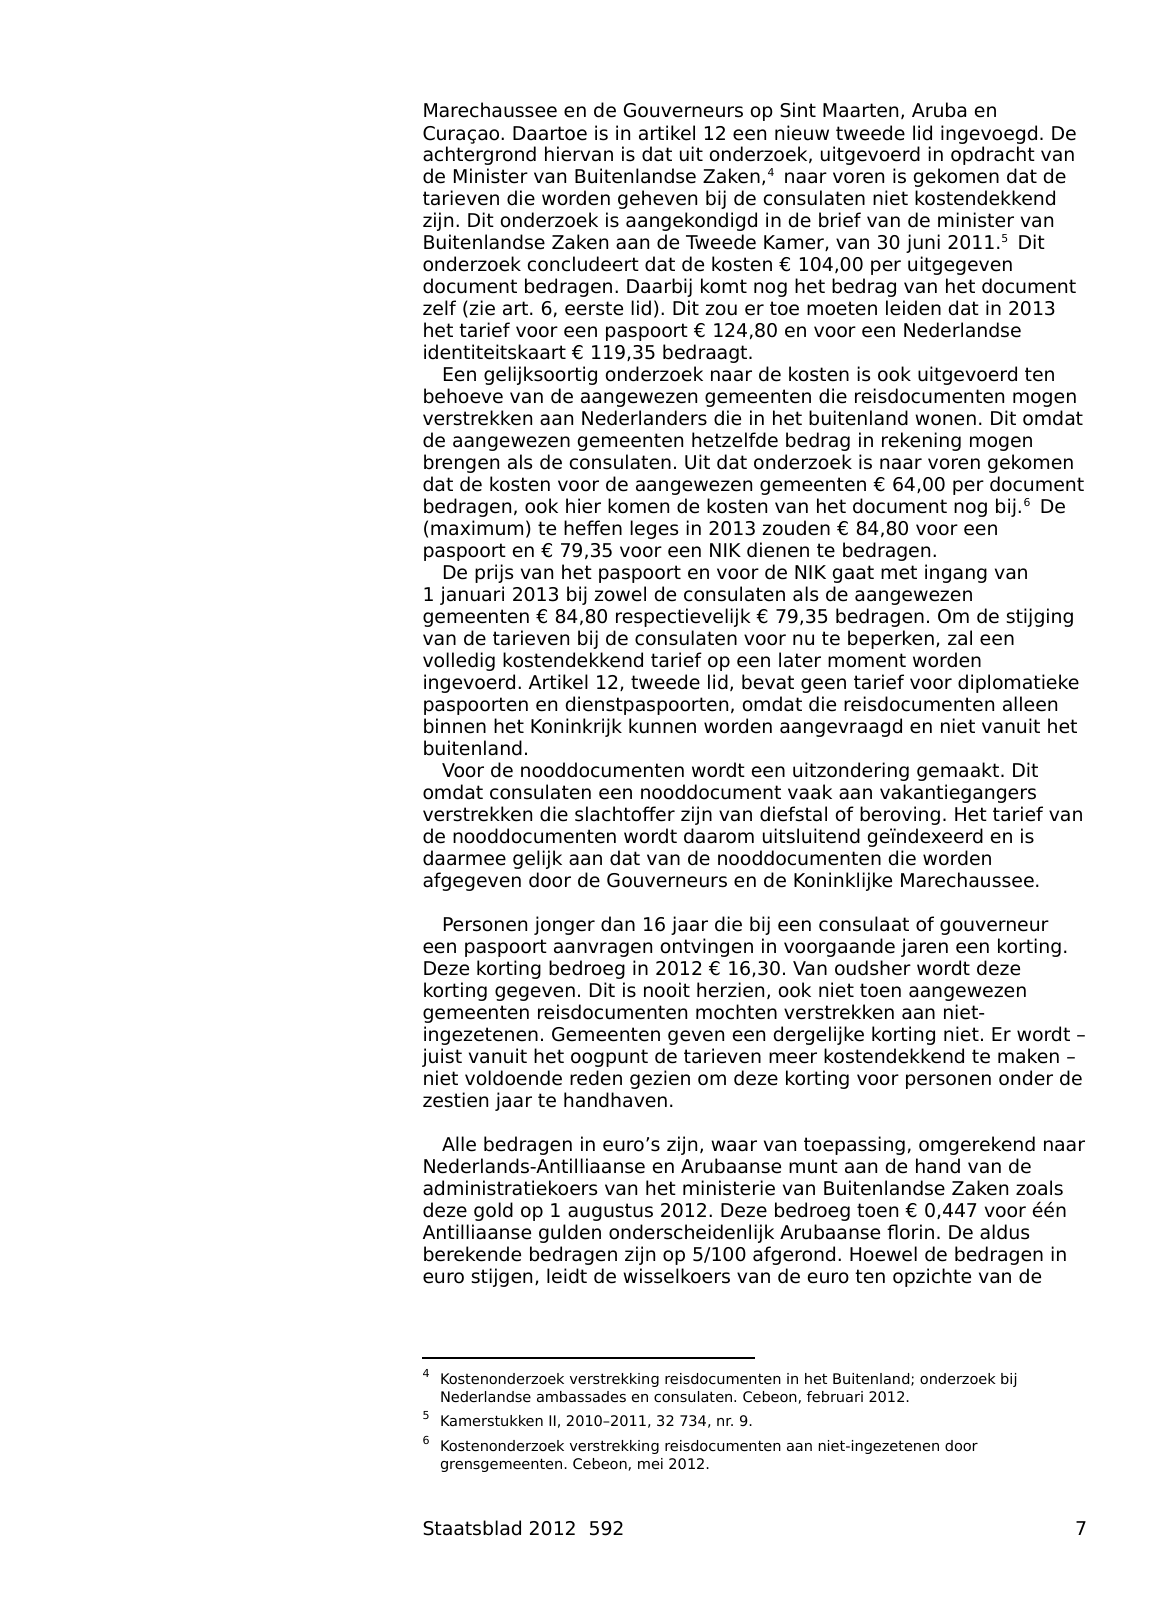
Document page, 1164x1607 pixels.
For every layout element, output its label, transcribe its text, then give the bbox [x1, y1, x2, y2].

text Kamerstukken II, 2010–2011, 32 734, nr. 9. [422, 1409, 1087, 1431]
text Kostenonderzoek verstrekking reisdocumenten in het Buitenland; onderzoek bij Nederlandse ambassades en consulaten. Cebeon, februari 2012. [422, 1367, 1087, 1406]
text Alle bedragen in euro’s zijn, waar van toepassing, omgerekend naar Nederlands-Antilliaanse en Arubaanse munt aan de hand van de administratiekoers van het ministerie van Buitenlandse Zaken zoals deze gold op 1 augustus 2012. Deze bedroeg toen € 0,447 voor één Antilliaanse gulden onderscheidenlijk Arubaanse florin. De aldus berekende bedragen zijn op 5/100 afgerond. Hoewel de bedragen in euro stijgen, leidt de wisselkoers van de euro ten opzichte van de [422, 1134, 1087, 1288]
text Marechaussee en de Gouverneurs op Sint Maarten, Aruba en Curaçao. Daartoe is in artikel 12 een nieuw tweede lid ingevoegd. De achtergrond hiervan is dat uit onderzoek, uitgevoerd in opdracht van de Minister van Buitenlandse Zaken, naar voren is gekomen dat de tarieven die worden geheven bij de consulaten niet kostendekkend zijn. Dit onderzoek is aangekondigd in de brief van de minister van Buitenlandse Zaken aan de Tweede Kamer, van 30 juni 2011. Dit onderzoek concludeert dat de kosten € 104,00 per uitgegeven document bedragen. Daarbij komt nog het bedrag van het document zelf (zie art. 6, eerste lid). Dit zou er toe moeten leiden dat in 2013 het tarief voor een paspoort € 124,80 en voor een Nederlandse identiteitskaart € 119,35 bedraagt. [422, 100, 1087, 364]
text De prijs van het paspoort en voor de NIK gaat met ingang van 1 januari 2013 bij zowel de consulaten als de aangewezen gemeenten € 84,80 respectievelijk € 79,35 bedragen. Om de stijging van de tarieven bij de consulaten voor nu te beperken, zal een volledig kostendekkend tarief op een later moment worden ingevoerd. Artikel 12, tweede lid, bevat geen tarief voor diplomatieke paspoorten en dienstpaspoorten, omdat die reisdocumenten alleen binnen het Koninkrijk kunnen worden aangevraagd en niet vanuit het buitenland. [422, 562, 1087, 760]
text Kostenonderzoek verstrekking reisdocumenten aan niet-ingezetenen door grensgemeenten. Cebeon, mei 2012. [422, 1434, 1087, 1473]
text Een gelijksoortig onderzoek naar de kosten is ook uitgevoerd ten behoeve van de aangewezen gemeenten die reisdocumenten mogen verstrekken aan Nederlanders die in het buitenland wonen. Dit omdat de aangewezen gemeenten hetzelfde bedrag in rekening mogen brengen als de consulaten. Uit dat onderzoek is naar voren gekomen dat de kosten voor de aangewezen gemeenten € 64,00 per document bedragen, ook hier komen de kosten van het document nog bij. De (maximum) te heffen leges in 2013 zouden € 84,80 voor een paspoort en € 79,35 voor een NIK dienen te bedragen. [422, 364, 1087, 562]
text Personen jonger dan 16 jaar die bij een consulaat of gouverneur een paspoort aanvragen ontvingen in voorgaande jaren een korting. Deze korting bedroeg in 2012 € 16,30. Van oudsher wordt deze korting gegeven. Dit is nooit herzien, ook niet toen aangewezen gemeenten reisdocumenten mochten verstrekken aan niet- ingezetenen. Gemeenten geven een dergelijke korting niet. Er wordt – juist vanuit het oogpunt de tarieven meer kostendekkend te maken – niet voldoende reden gezien om deze korting voor personen onder de zestien jaar te handhaven. [422, 914, 1087, 1112]
text Voor de nooddocumenten wordt een uitzondering gemaakt. Dit omdat consulaten een nooddocument vaak aan vakantiegangers verstrekken die slachtoffer zijn van diefstal of beroving. Het tarief van de nooddocumenten wordt daarom uitsluitend geïndexeerd en is daarmee gelijk aan dat van de nooddocumenten die worden afgegeven door de Gouverneurs en de Koninklijke Marechaussee. [422, 760, 1087, 892]
